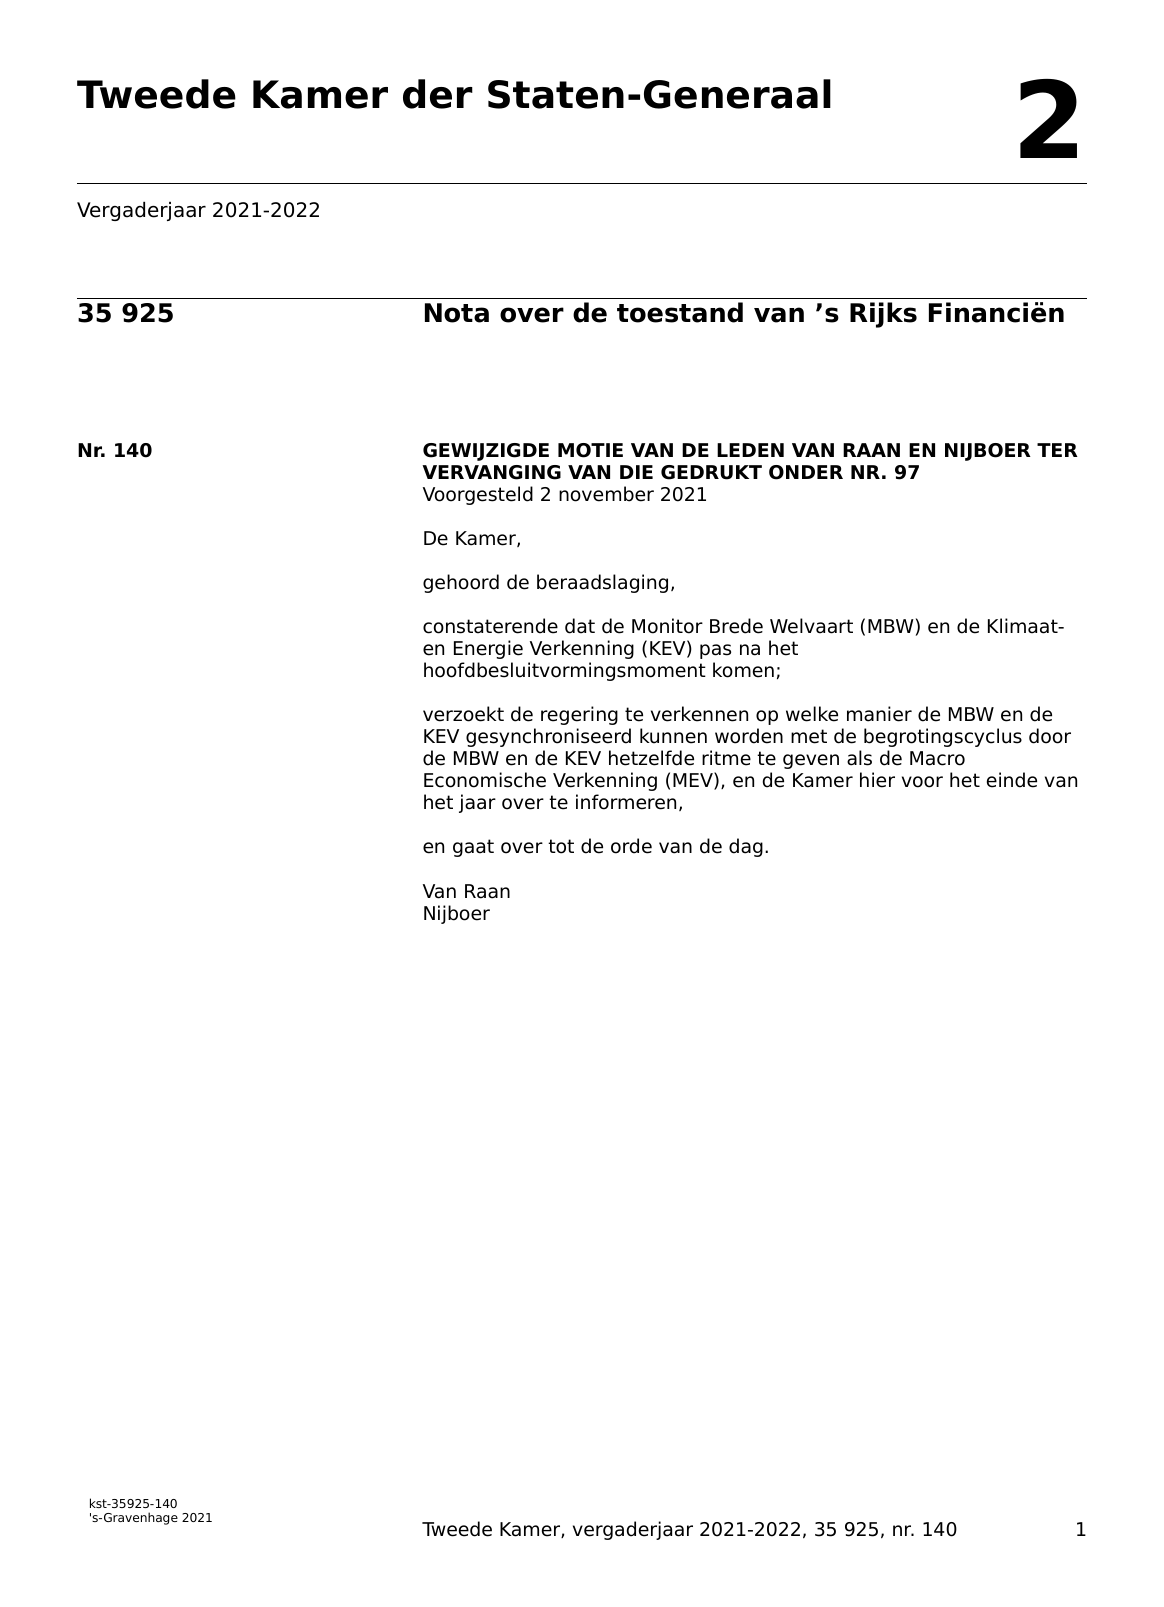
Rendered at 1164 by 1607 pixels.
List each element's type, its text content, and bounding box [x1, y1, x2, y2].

text kst-35925-140 [88, 1497, 323, 1511]
text constaterende dat de Monitor Brede Welvaart (MBW) en de Klimaat- en Energie Verkenning (KEV) pas na het hoofdbesluitvormingsmoment komen; [422, 616, 1087, 682]
text gehoord de beraadslaging, [422, 572, 1087, 594]
text verzoekt de regering te verkennen op welke manier de MBW en de KEV gesynchroniseerd kunnen worden met de begrotingscyclus door de MBW en de KEV hetzelfde ritme te geven als de Macro Economische Verkenning (MEV), en de Kamer hier voor het einde van het jaar over te informeren, [422, 704, 1087, 814]
text Van Raan [422, 881, 1087, 902]
table_header Tweede Kamer der Staten-Generaal [77, 59, 886, 183]
table_cell Vergaderjaar 2021-2022 [77, 184, 1087, 298]
subtitle Nr. 140 GEWIJZIGDE MOTIE VAN DE LEDEN VAN RAAN EN NIJBOER TER VERVANGING VAN DIE GEDRUKT ONDER NR. 97 [77, 440, 1087, 484]
text 's-Gravenhage 2021 [88, 1511, 323, 1525]
text Nijboer [422, 902, 1087, 924]
table_header 2 [886, 59, 1087, 183]
text De Kamer, [422, 528, 1087, 550]
text Voorgesteld 2 november 2021 [422, 484, 1087, 506]
subtitle 35 925 Nota over de toestand van ’s Rijks Financiën [77, 299, 1087, 329]
text en gaat over tot de orde van de dag. [422, 836, 1087, 858]
